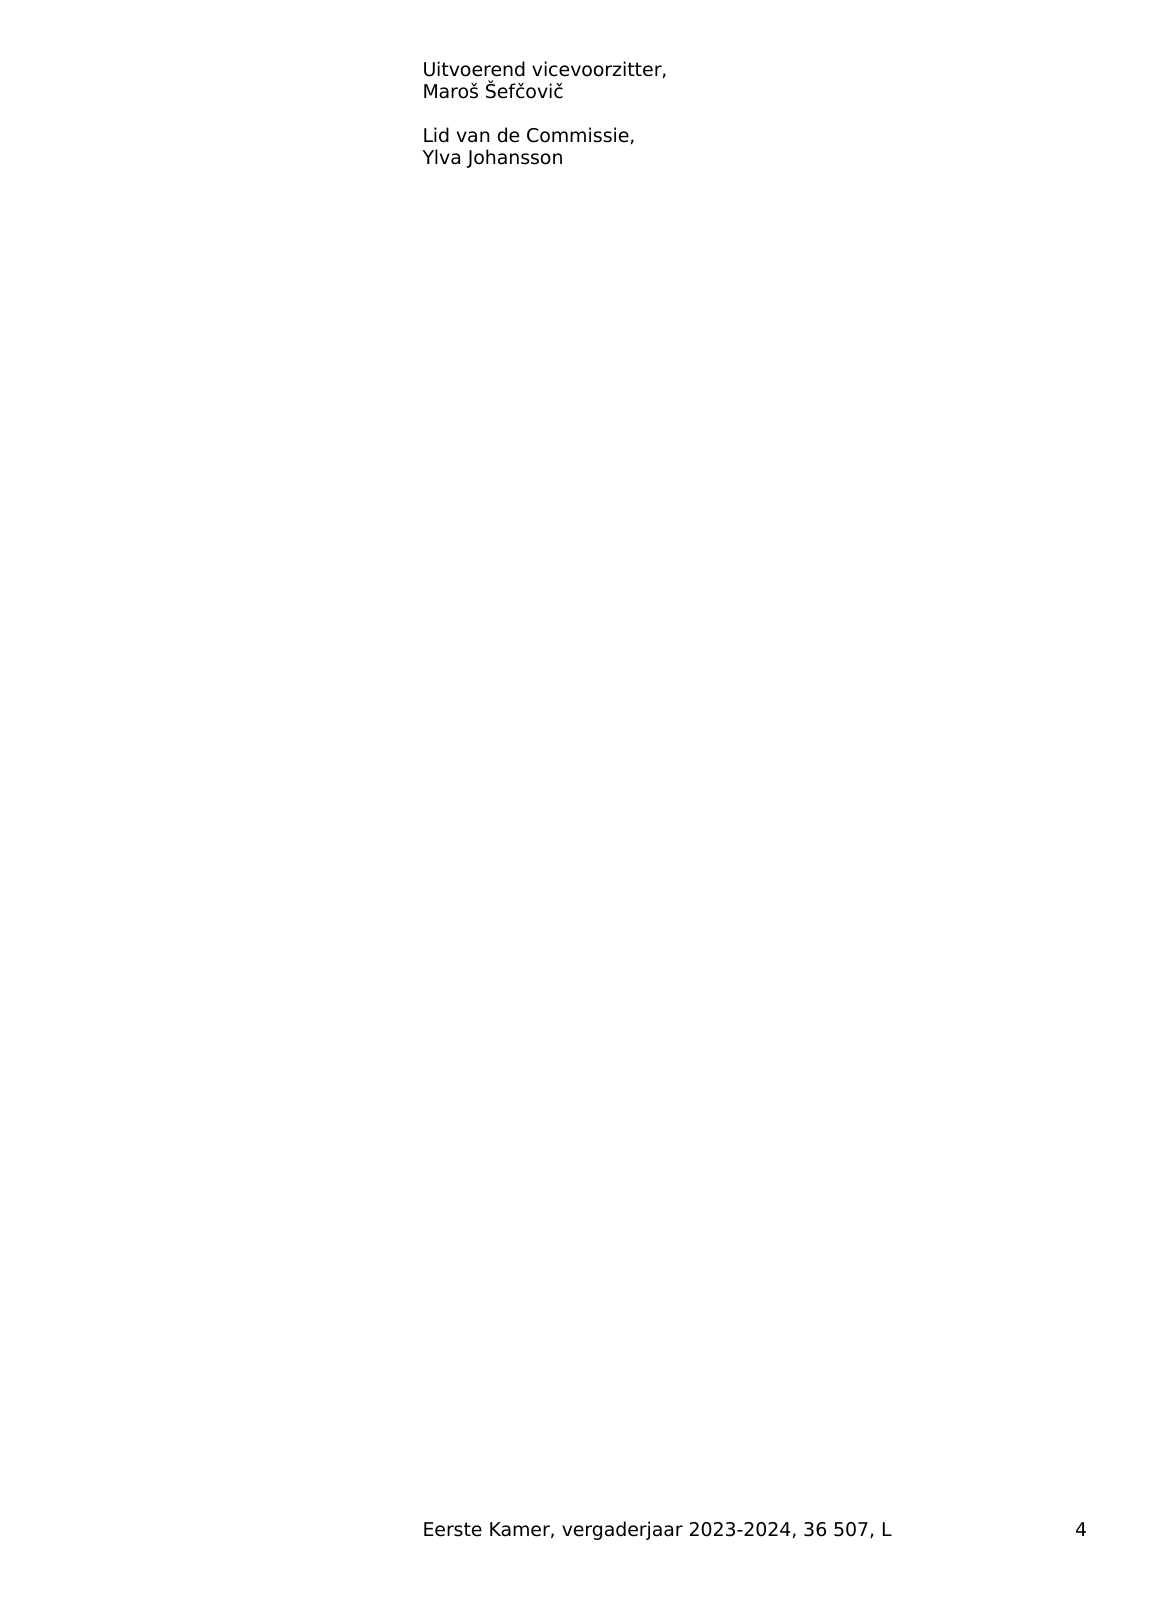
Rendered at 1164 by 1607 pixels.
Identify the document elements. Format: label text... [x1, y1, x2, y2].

text Lid van de Commissie, Ylva Johansson [422, 125, 1087, 169]
text Uitvoerend vicevoorzitter, Maroš Šefčovič [422, 59, 1087, 103]
